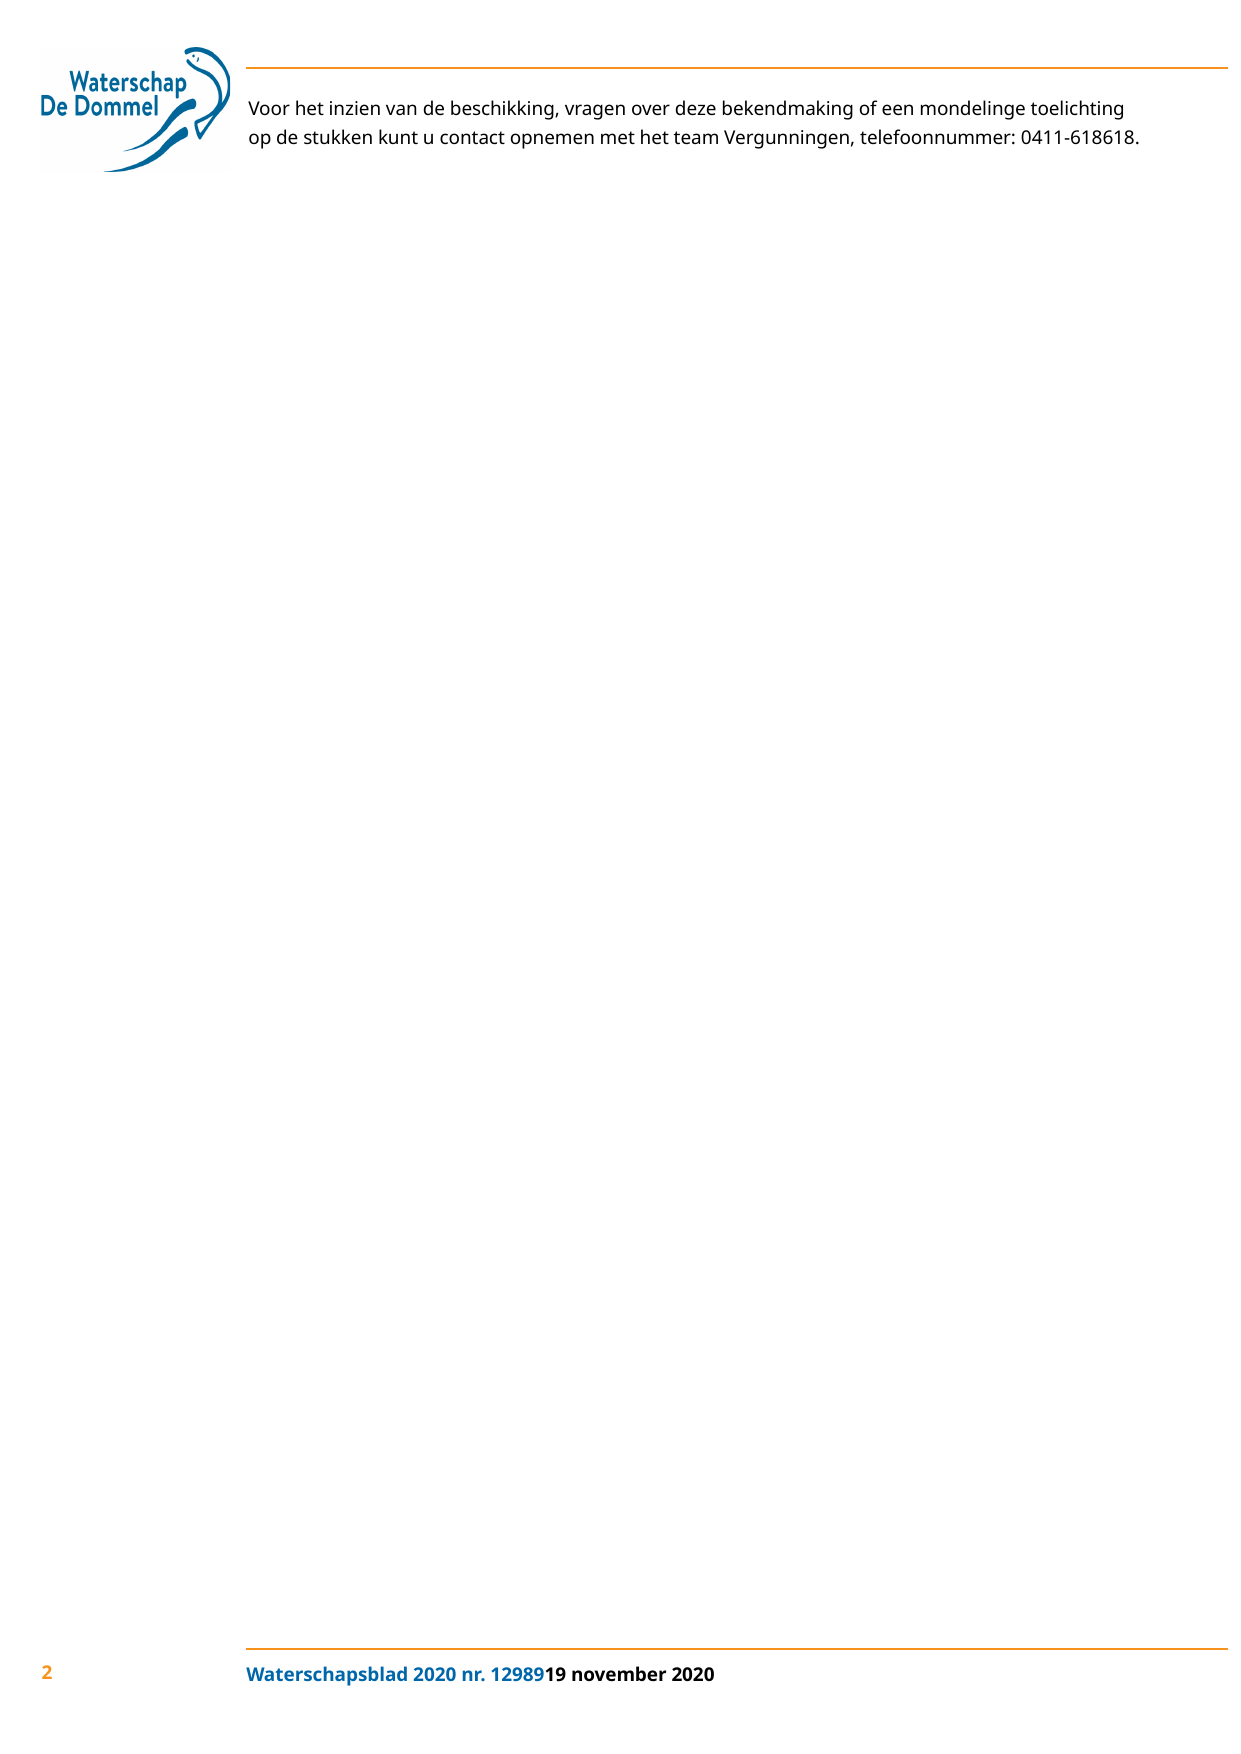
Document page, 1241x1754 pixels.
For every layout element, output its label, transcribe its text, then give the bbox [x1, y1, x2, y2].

picture [45, 99, 51, 111]
picture [204, 47, 231, 76]
picture [41, 47, 231, 172]
text Voor het inzien van de beschikking, vragen over deze bekendmaking of een mondelinge toelichting op de stukken kunt u contact opnemen met het team Vergunningen, telefoonnummer: 0411-618618. [248, 95, 1152, 150]
picture [198, 118, 210, 131]
